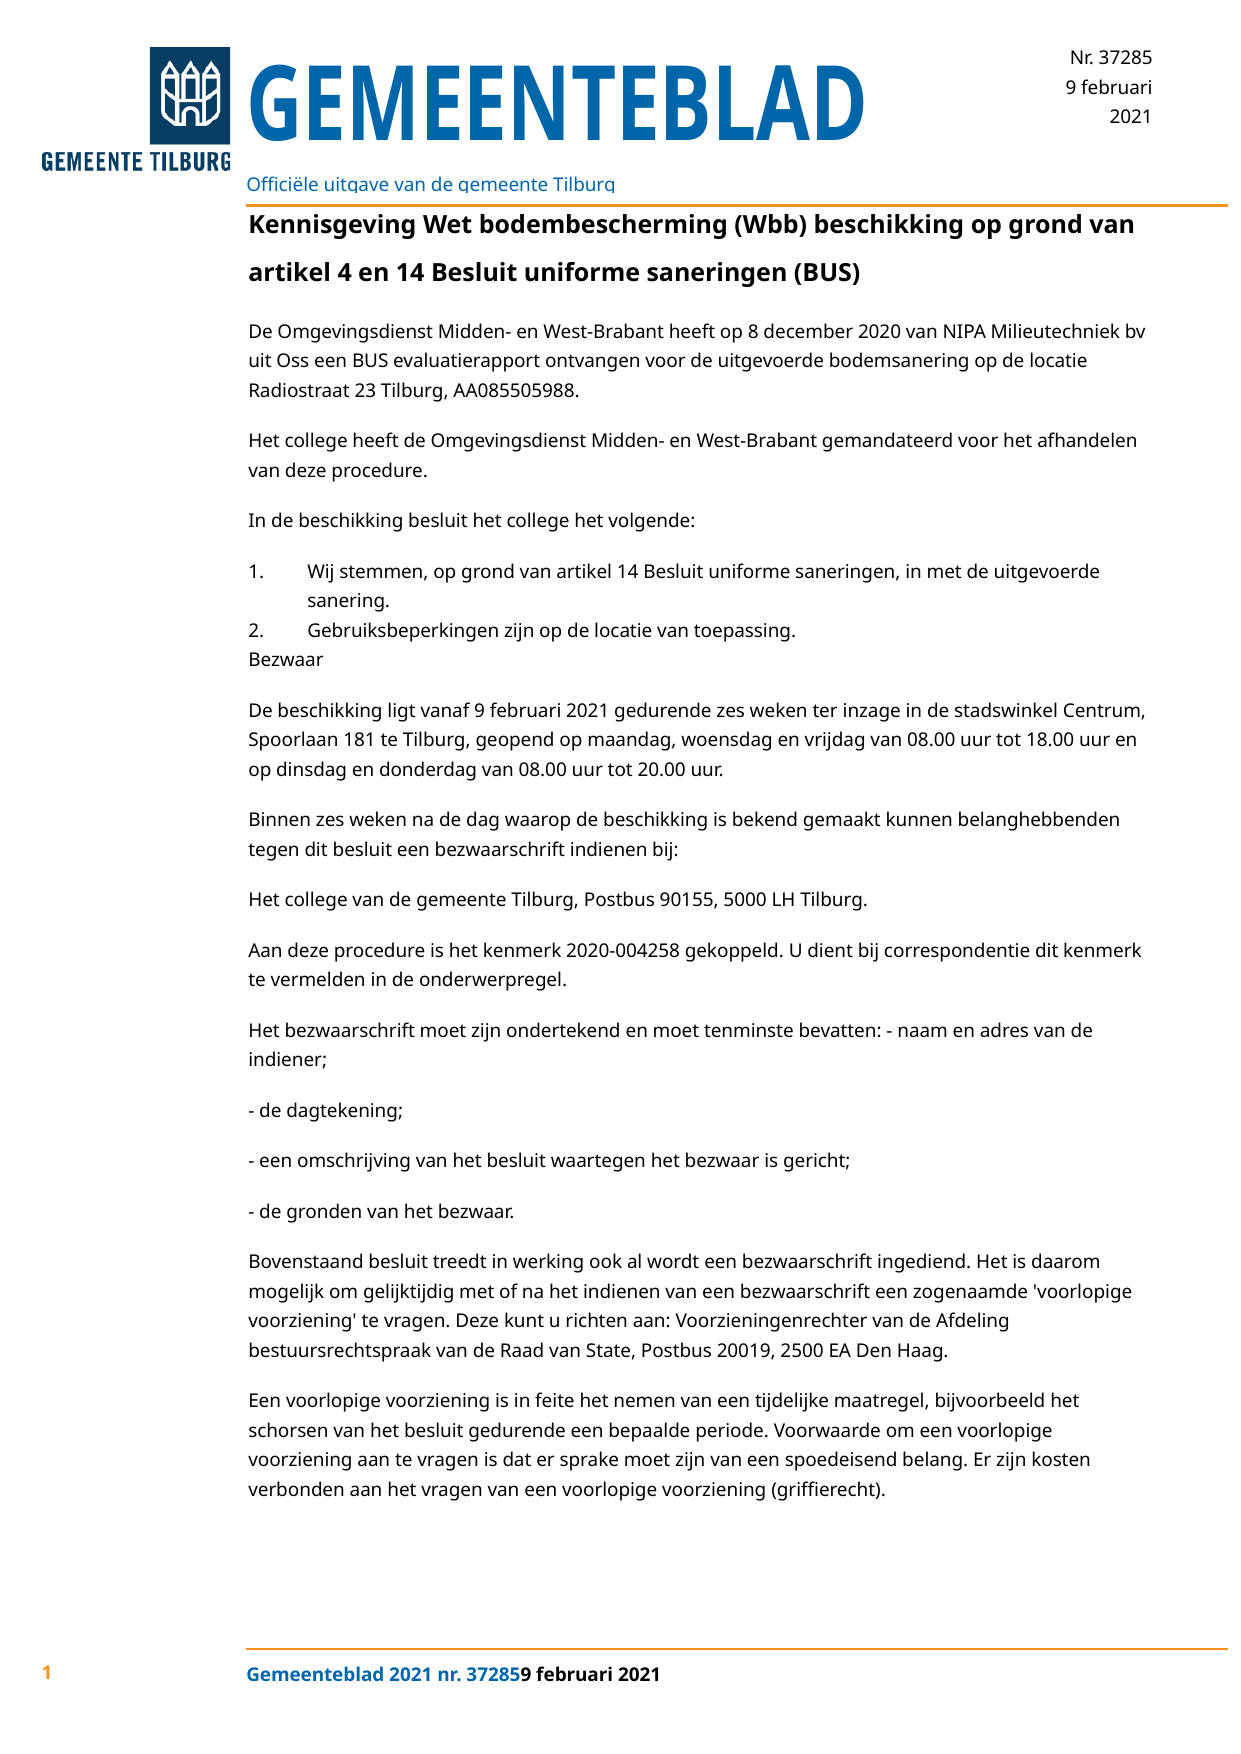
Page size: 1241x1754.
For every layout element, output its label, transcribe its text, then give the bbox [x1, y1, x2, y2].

text Kennisgeving Wet bodembescherming (Wbb) beschikking op grond van artikel 4 en 14 Besluit uniforme saneringen (BUS) [248, 207, 1152, 288]
text In de beschikking besluit het college het volgende: [248, 507, 1152, 533]
text Bezwaar [248, 647, 1152, 672]
list Wij stemmen, op grond van artikel 14 Besluit uniforme saneringen, in met de uitgevoerde sanering. [248, 558, 1152, 613]
text - een omschrijving van het besluit waartegen het bezwaar is gericht; [248, 1147, 1152, 1173]
text - de dagtekening; [248, 1097, 1152, 1123]
text Bovenstaand besluit treedt in werking ook al wordt een bezwaarschrift ingediend. Het is daarom mogelijk om gelijktijdig met of na het indienen van een bezwaarschrift een zogenaamde 'voorlopige voorziening' te vragen. Deze kunt u richten aan: Voorzieningenrechter van de Afdeling bestuursrechtspraak van de Raad van State, Postbus 20019, 2500 EA Den Haag. [248, 1248, 1152, 1363]
text Een voorlopige voorziening is in feite het nemen van een tijdelijke maatregel, bijvoorbeeld het schorsen van het besluit gedurende een bepaalde periode. Voorwaarde om een voorlopige voorziening aan te vragen is dat er sprake moet zijn van een spoedeisend belang. Er zijn kosten verbonden aan het vragen van een voorlopige voorziening (griffierecht). [248, 1387, 1152, 1502]
text Het bezwaarschrift moet zijn ondertekend en moet tenminste bevatten: - naam en adres van de indiener; [248, 1017, 1152, 1072]
text Binnen zes weken na de dag waarop de beschikking is bekend gemaakt kunnen belanghebbenden tegen dit besluit een bezwaarschrift indienen bij: [248, 807, 1152, 862]
text Het college heeft de Omgevingsdienst Midden- en West-Brabant gemandateerd voor het afhandelen van deze procedure. [248, 427, 1152, 483]
text Aan deze procedure is het kenmerk 2020-004258 gekoppeld. U dient bij correspondentie dit kenmerk te vermelden in de onderwerpregel. [248, 937, 1152, 992]
picture [41, 47, 231, 172]
text De beschikking ligt vanaf 9 februari 2021 gedurende zes weken ter inzage in de stadswinkel Centrum, Spoorlaan 181 te Tilburg, geopend op maandag, woensdag en vrijdag van 08.00 uur tot 18.00 uur en op dinsdag en donderdag van 08.00 uur tot 20.00 uur. [248, 697, 1152, 782]
text Het college van de gemeente Tilburg, Postbus 90155, 5000 LH Tilburg. [248, 887, 1152, 912]
list Gebruiksbeperkingen zijn op de locatie van toepassing. [248, 617, 1152, 643]
text De Omgevingsdienst Midden- en West-Brabant heeft op 8 december 2020 van NIPA Milieutechniek bv uit Oss een BUS evaluatierapport ontvangen voor de uitgevoerde bodemsanering op de locatie Radiostraat 23 Tilburg, AA085505988. [248, 318, 1152, 403]
text - de gronden van het bezwaar. [248, 1198, 1152, 1224]
